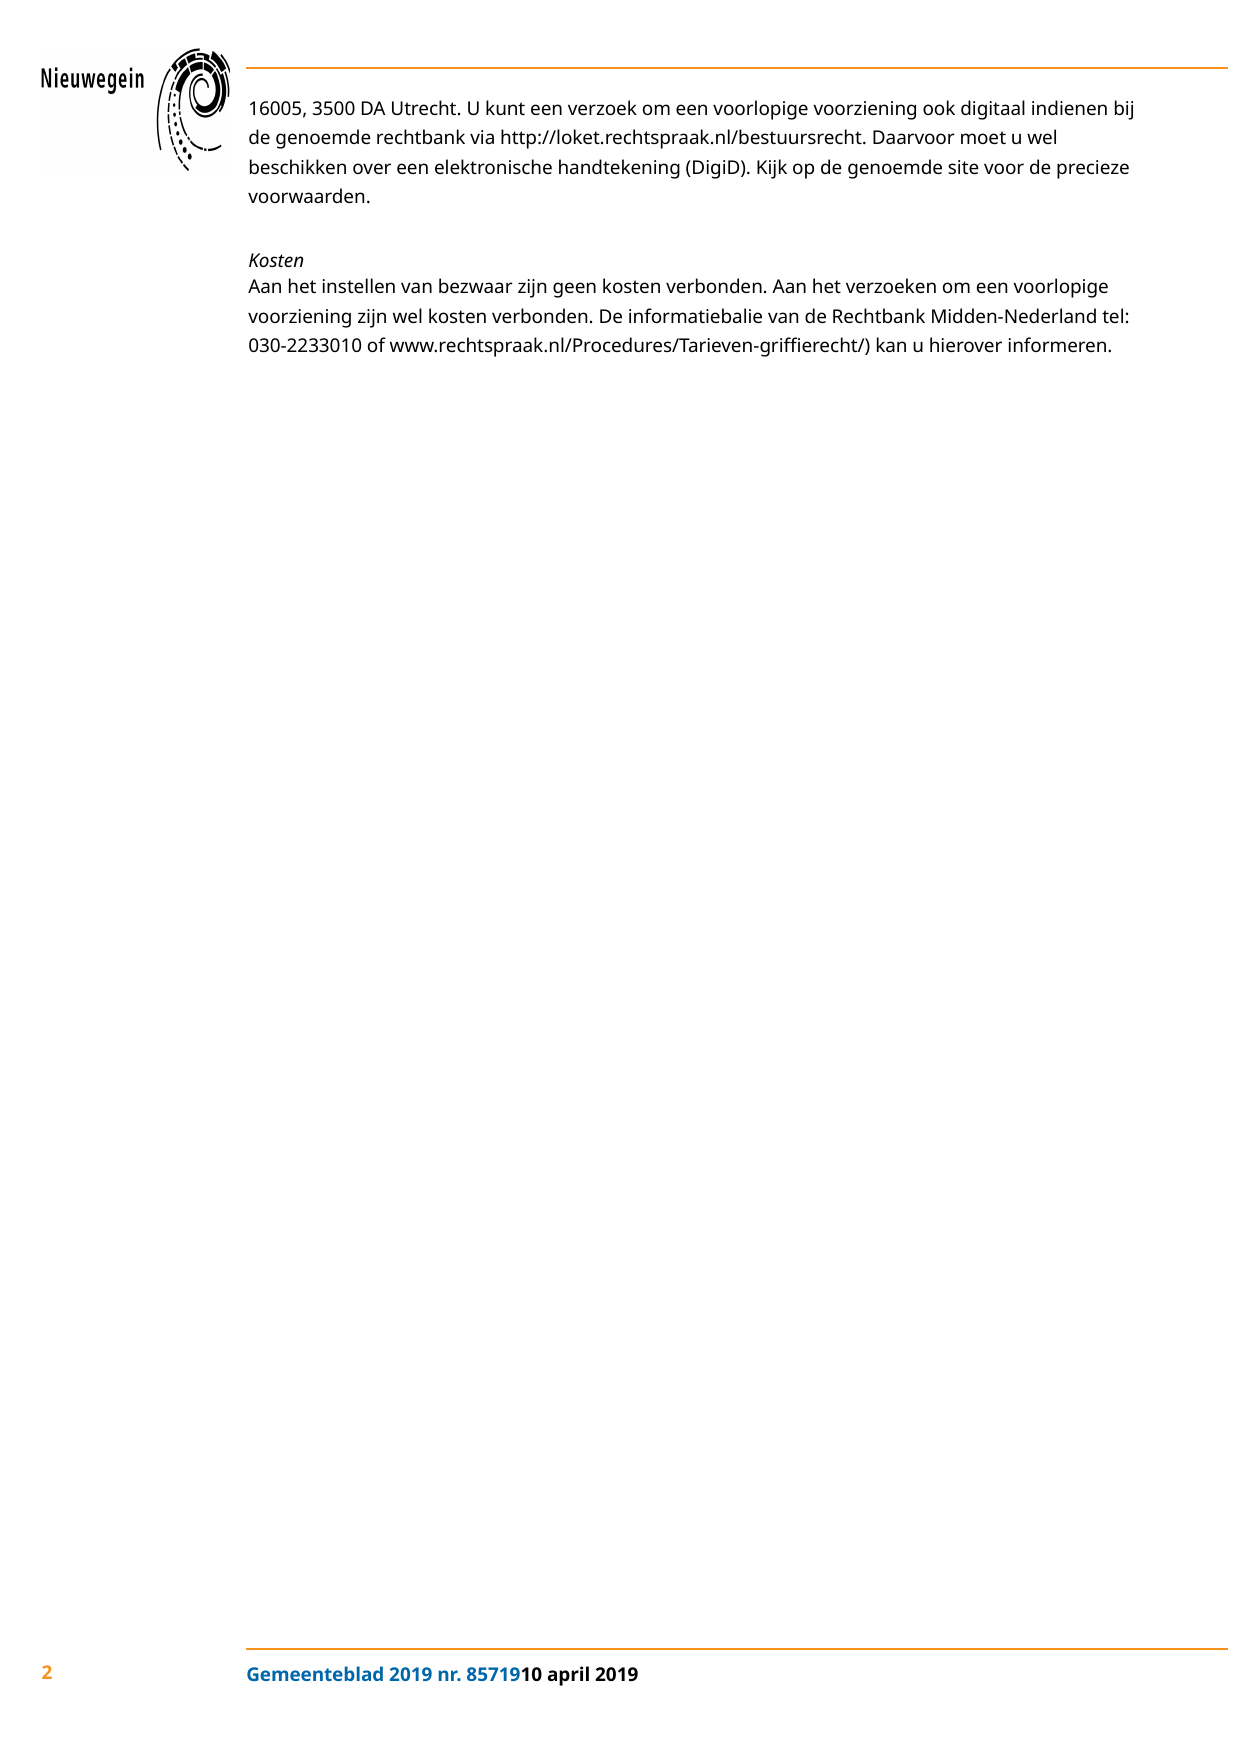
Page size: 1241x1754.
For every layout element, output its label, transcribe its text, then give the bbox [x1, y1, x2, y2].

text 16005, 3500 DA Utrecht. U kunt een verzoek om een voorlopige voorziening ook digitaal indienen bij de genoemde rechtbank via http://loket.rechtspraak.nl/bestuursrecht. Daarvoor moet u wel beschikken over een elektronische handtekening (DigiD). Kijk op de genoemde site voor de precieze voorwaarden. [248, 95, 1152, 209]
text Kosten [248, 247, 1152, 273]
text Aan het instellen van bezwaar zijn geen kosten verbonden. Aan het verzoeken om een voorlopige voorziening zijn wel kosten verbonden. De informatiebalie van de Rechtbank Midden-Nederland tel: 030-2233010 of www.rechtspraak.nl/Procedures/Tarieven-griffierecht/) kan u hierover informeren. [248, 273, 1152, 358]
picture [41, 47, 231, 172]
